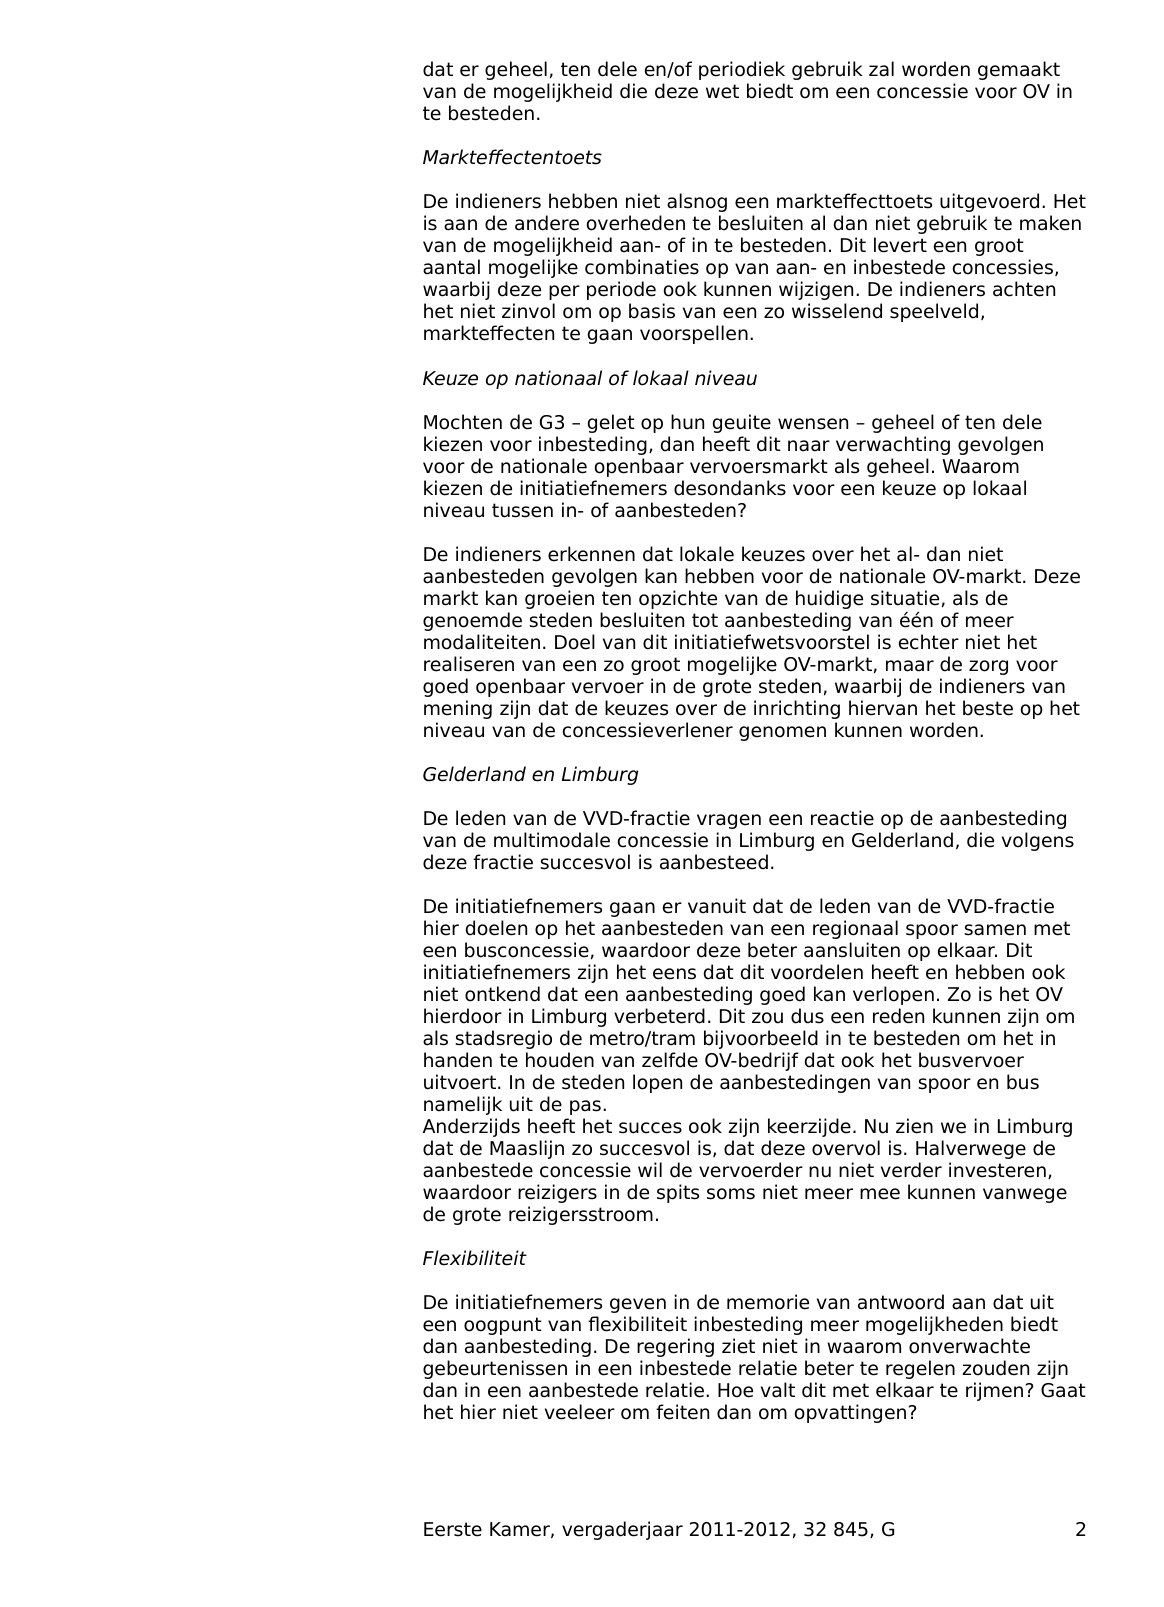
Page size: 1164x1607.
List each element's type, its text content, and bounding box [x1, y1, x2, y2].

text Mochten de G3 – gelet op hun geuite wensen – geheel of ten dele kiezen voor inbesteding, dan heeft dit naar verwachting gevolgen voor de nationale openbaar vervoersmarkt als geheel. Waarom kiezen de initiatiefnemers desondanks voor een keuze op lokaal niveau tussen in- of aanbesteden? [422, 412, 1087, 521]
text De initiatiefnemers gaan er vanuit dat de leden van de VVD-fractie hier doelen op het aanbesteden van een regionaal spoor samen met een busconcessie, waardoor deze beter aansluiten op elkaar. Dit initiatiefnemers zijn het eens dat dit voordelen heeft en hebben ook niet ontkend dat een aanbesteding goed kan verlopen. Zo is het OV hierdoor in Limburg verbeterd. Dit zou dus een reden kunnen zijn om als stadsregio de metro/tram bijvoorbeeld in te besteden om het in handen te houden van zelfde OV-bedrijf dat ook het busvervoer uitvoert. In de steden lopen de aanbestedingen van spoor en bus namelijk uit de pas. [422, 896, 1087, 1116]
subtitle Gelderland en Limburg [422, 764, 1087, 786]
subtitle Keuze op nationaal of lokaal niveau [422, 367, 1087, 389]
subtitle Markteffectentoets [422, 147, 1087, 169]
text dat er geheel, ten dele en/of periodiek gebruik zal worden gemaakt van de mogelijkheid die deze wet biedt om een concessie voor OV in te besteden. [422, 59, 1087, 125]
subtitle Flexibiliteit [422, 1248, 1087, 1270]
text Anderzijds heeft het succes ook zijn keerzijde. Nu zien we in Limburg dat de Maaslijn zo succesvol is, dat deze overvol is. Halverwege de aanbestede concessie wil de vervoerder nu niet verder investeren, waardoor reizigers in de spits soms niet meer mee kunnen vanwege de grote reizigersstroom. [422, 1116, 1087, 1226]
text De initiatiefnemers geven in de memorie van antwoord aan dat uit een oogpunt van flexibiliteit inbesteding meer mogelijkheden biedt dan aanbesteding. De regering ziet niet in waarom onverwachte gebeurtenissen in een inbestede relatie beter te regelen zouden zijn dan in een aanbestede relatie. Hoe valt dit met elkaar te rijmen? Gaat het hier niet veeleer om feiten dan om opvattingen? [422, 1292, 1087, 1424]
text De indieners hebben niet alsnog een markteffecttoets uitgevoerd. Het is aan de andere overheden te besluiten al dan niet gebruik te maken van de mogelijkheid aan- of in te besteden. Dit levert een groot aantal mogelijke combinaties op van aan- en inbestede concessies, waarbij deze per periode ook kunnen wijzigen. De indieners achten het niet zinvol om op basis van een zo wisselend speelveld, markteffecten te gaan voorspellen. [422, 191, 1087, 345]
text De indieners erkennen dat lokale keuzes over het al- dan niet aanbesteden gevolgen kan hebben voor de nationale OV-markt. Deze markt kan groeien ten opzichte van de huidige situatie, als de genoemde steden besluiten tot aanbesteding van één of meer modaliteiten. Doel van dit initiatiefwetsvoorstel is echter niet het realiseren van een zo groot mogelijke OV-markt, maar de zorg voor goed openbaar vervoer in de grote steden, waarbij de indieners van mening zijn dat de keuzes over de inrichting hiervan het beste op het niveau van de concessieverlener genomen kunnen worden. [422, 544, 1087, 741]
text De leden van de VVD-fractie vragen een reactie op de aanbesteding van de multimodale concessie in Limburg en Gelderland, die volgens deze fractie succesvol is aanbesteed. [422, 808, 1087, 874]
